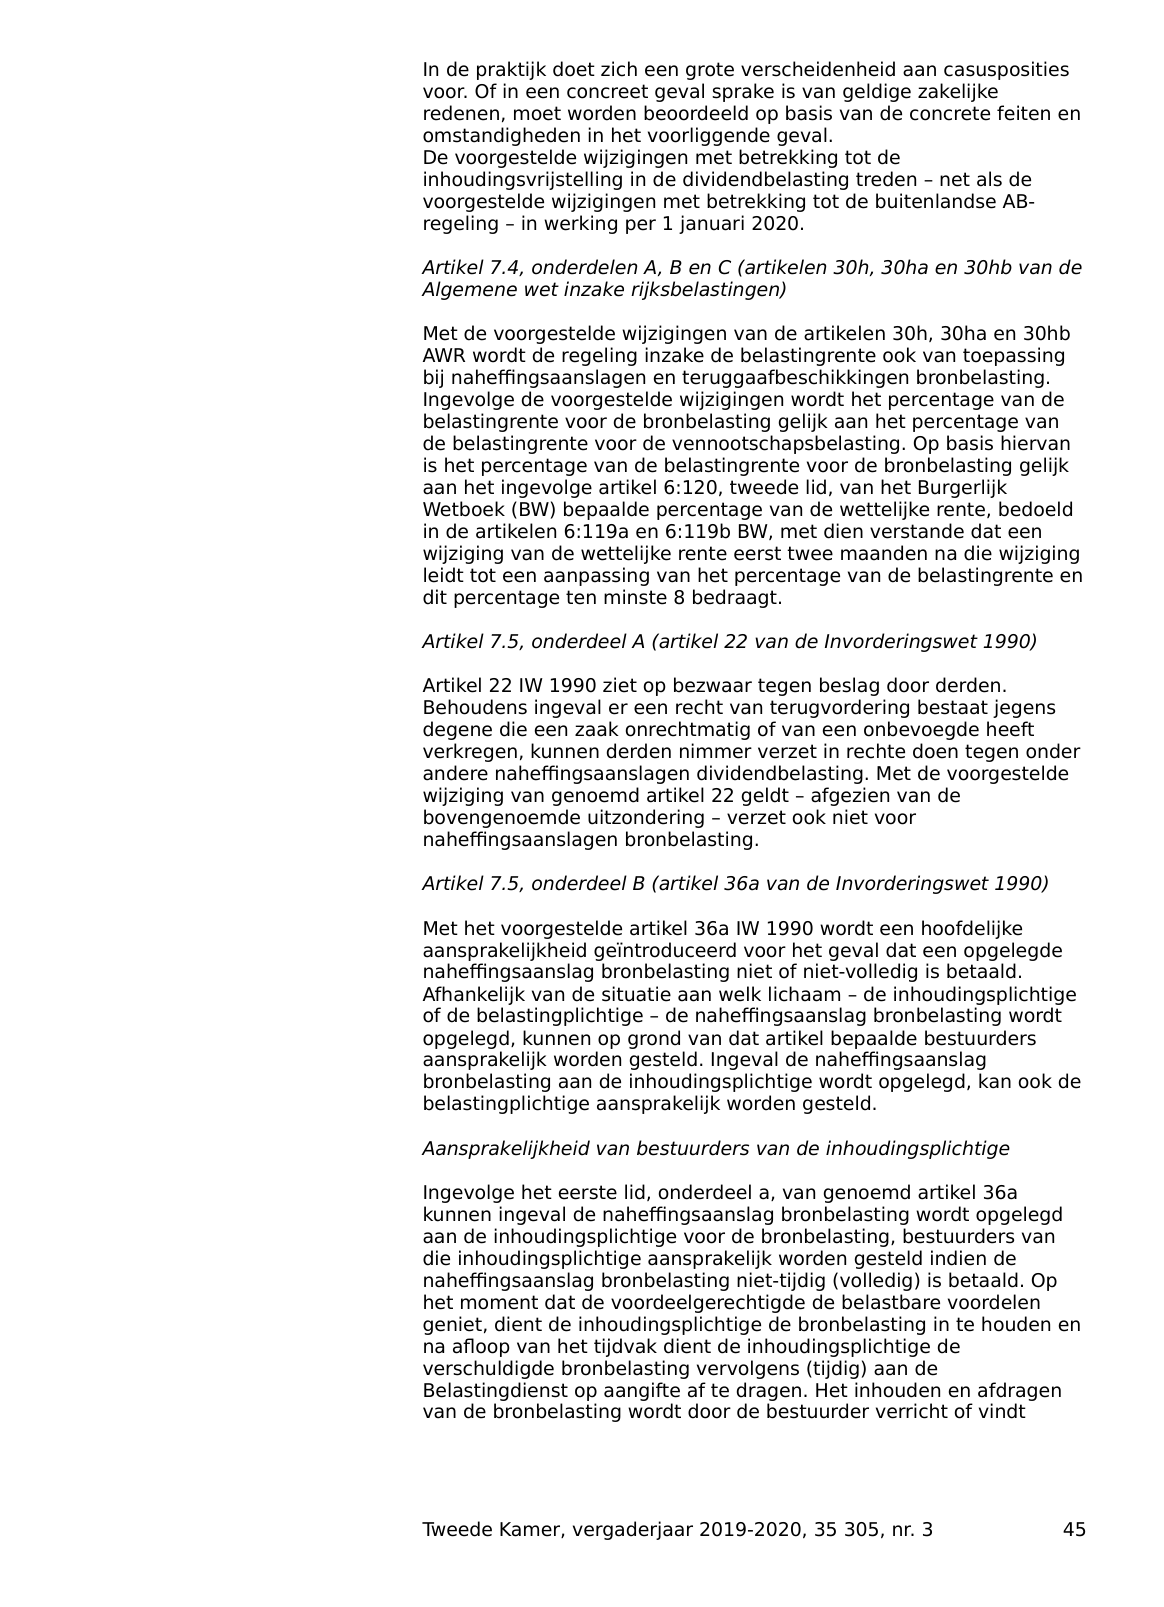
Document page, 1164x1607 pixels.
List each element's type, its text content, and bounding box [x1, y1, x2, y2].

text Met het voorgestelde artikel 36a IW 1990 wordt een hoofdelijke aansprakelijkheid geïntroduceerd voor het geval dat een opgelegde naheffingsaanslag bronbelasting niet of niet-volledig is betaald. Afhankelijk van de situatie aan welk lichaam – de inhoudingsplichtige of de belastingplichtige – de naheffingsaanslag bronbelasting wordt opgelegd, kunnen op grond van dat artikel bepaalde bestuurders aansprakelijk worden gesteld. Ingeval de naheffingsaanslag bronbelasting aan de inhoudingsplichtige wordt opgelegd, kan ook de belastingplichtige aansprakelijk worden gesteld. [422, 917, 1087, 1115]
subtitle Artikel 7.5, onderdeel A (artikel 22 van de Invorderingswet 1990) [422, 631, 1087, 653]
text In de praktijk doet zich een grote verscheidenheid aan casusposities voor. Of in een concreet geval sprake is van geldige zakelijke redenen, moet worden beoordeeld op basis van de concrete feiten en omstandigheden in het voorliggende geval. [422, 59, 1087, 147]
subtitle Aansprakelijkheid van bestuurders van de inhoudingsplichtige [422, 1137, 1087, 1159]
text De voorgestelde wijzigingen met betrekking tot de inhoudingsvrijstelling in de dividendbelasting treden – net als de voorgestelde wijzigingen met betrekking tot de buitenlandse AB-regeling – in werking per 1 januari 2020. [422, 147, 1087, 235]
subtitle Artikel 7.4, onderdelen A, B en C (artikelen 30h, 30ha en 30hb van de Algemene wet inzake rijksbelastingen) [422, 257, 1087, 301]
text Met de voorgestelde wijzigingen van de artikelen 30h, 30ha en 30hb AWR wordt de regeling inzake de belastingrente ook van toepassing bij naheffingsaanslagen en teruggaafbeschikkingen bronbelasting. Ingevolge de voorgestelde wijzigingen wordt het percentage van de belastingrente voor de bronbelasting gelijk aan het percentage van de belastingrente voor de vennootschapsbelasting. Op basis hiervan is het percentage van de belastingrente voor de bronbelasting gelijk aan het ingevolge artikel 6:120, tweede lid, van het Burgerlijk Wetboek (BW) bepaalde percentage van de wettelijke rente, bedoeld in de artikelen 6:119a en 6:119b BW, met dien verstande dat een wijziging van de wettelijke rente eerst twee maanden na die wijziging leidt tot een aanpassing van het percentage van de belastingrente en dit percentage ten minste 8 bedraagt. [422, 323, 1087, 609]
text Artikel 22 IW 1990 ziet op bezwaar tegen beslag door derden. Behoudens ingeval er een recht van terugvordering bestaat jegens degene die een zaak onrechtmatig of van een onbevoegde heeft verkregen, kunnen derden nimmer verzet in rechte doen tegen onder andere naheffingsaanslagen dividendbelasting. Met de voorgestelde wijziging van genoemd artikel 22 geldt – afgezien van de bovengenoemde uitzondering – verzet ook niet voor naheffingsaanslagen bronbelasting. [422, 675, 1087, 851]
subtitle Artikel 7.5, onderdeel B (artikel 36a van de Invorderingswet 1990) [422, 873, 1087, 895]
text Ingevolge het eerste lid, onderdeel a, van genoemd artikel 36a kunnen ingeval de naheffingsaanslag bronbelasting wordt opgelegd aan de inhoudingsplichtige voor de bronbelasting, bestuurders van die inhoudingsplichtige aansprakelijk worden gesteld indien de naheffingsaanslag bronbelasting niet-tijdig (volledig) is betaald. Op het moment dat de voordeelgerechtigde de belastbare voordelen geniet, dient de inhoudingsplichtige de bronbelasting in te houden en na afloop van het tijdvak dient de inhoudingsplichtige de verschuldigde bronbelasting vervolgens (tijdig) aan de Belastingdienst op aangifte af te dragen. Het inhouden en afdragen van de bronbelasting wordt door de bestuurder verricht of vindt [422, 1182, 1087, 1423]
